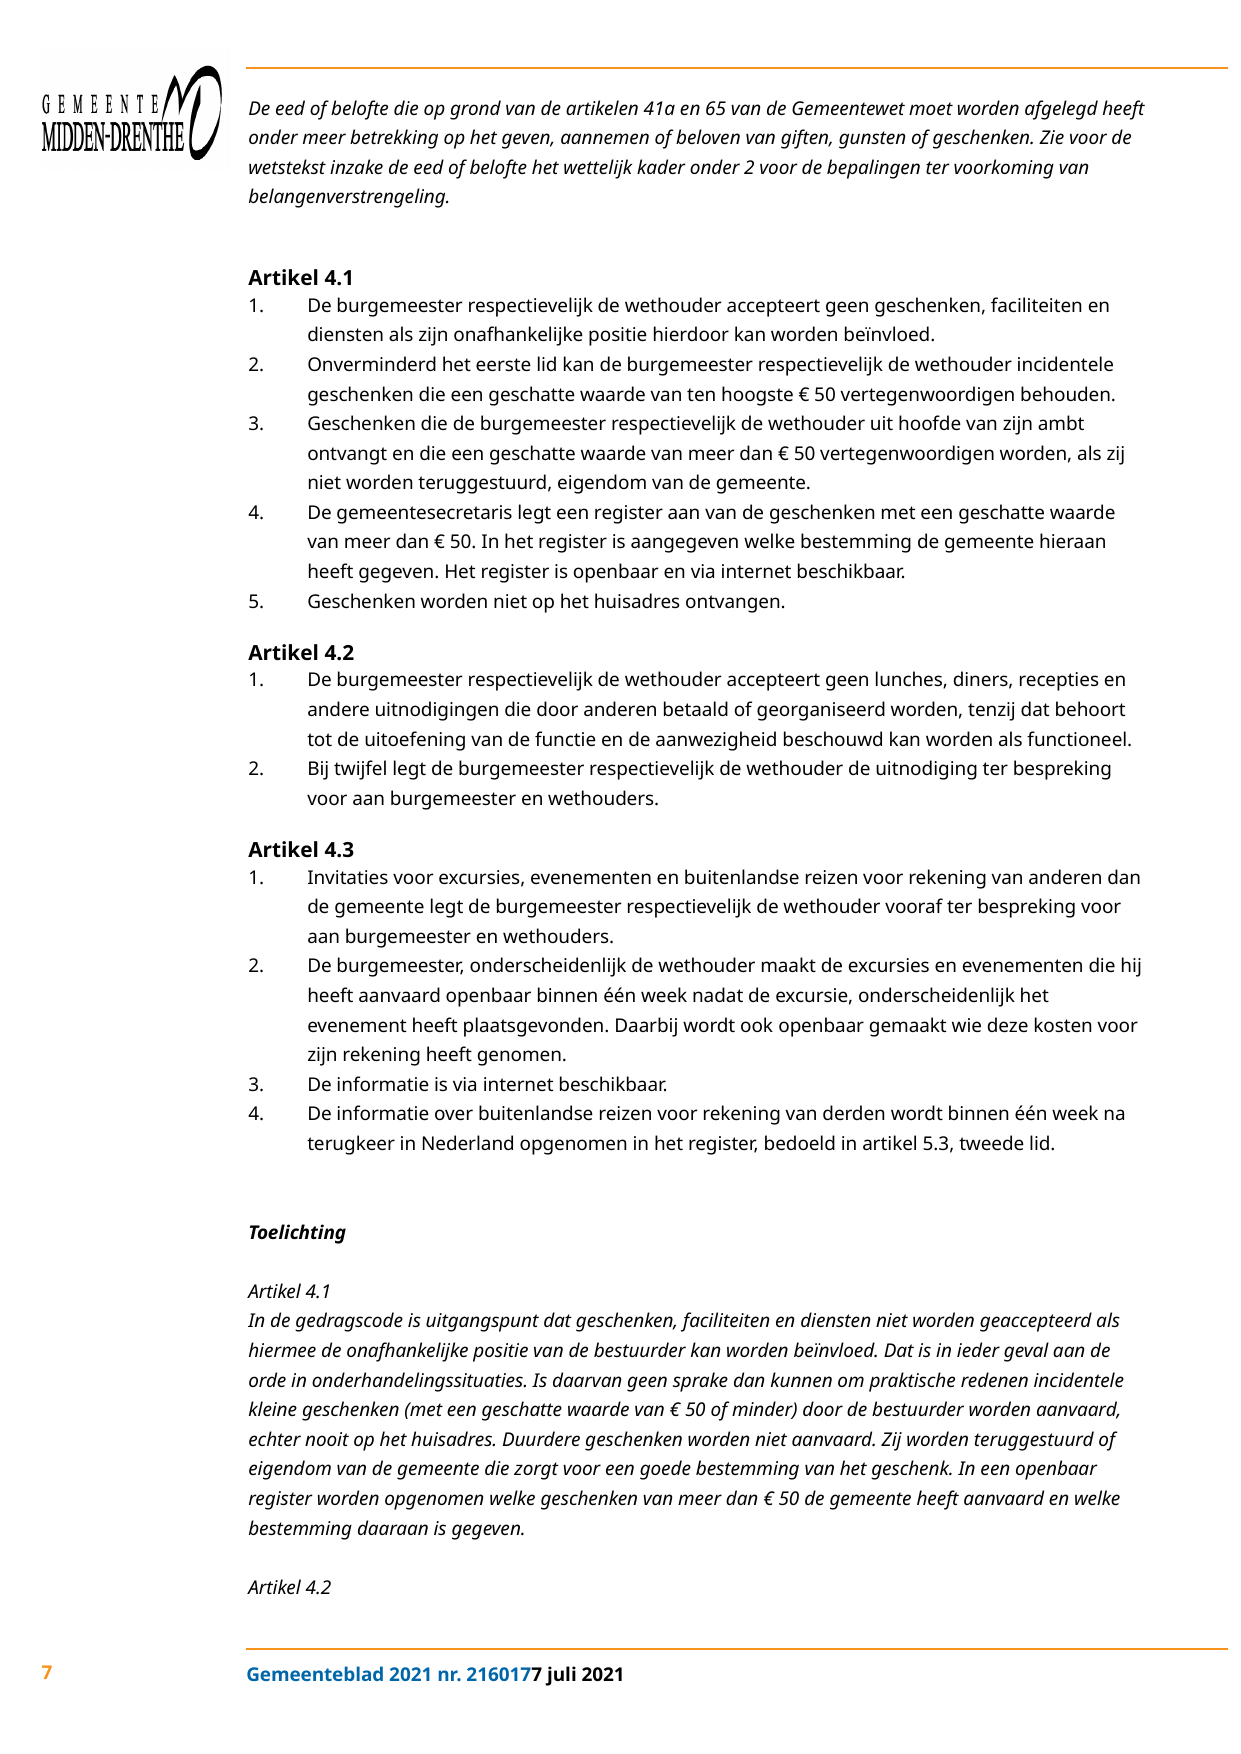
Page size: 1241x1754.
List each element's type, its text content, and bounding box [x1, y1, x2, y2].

list Geschenken die de burgemeester respectievelijk de wethouder uit hoofde van zijn ambt ontvangt en die een geschatte waarde van meer dan € 50 vertegenwoordigen worden, als zij niet worden teruggestuurd, eigendom van de gemeente. [248, 410, 1152, 495]
text Artikel 4.1 [248, 263, 1152, 292]
list Onverminderd het eerste lid kan de burgemeester respectievelijk de wethouder incidentele geschenken die een geschatte waarde van ten hoogste € 50 vertegenwoordigen behouden. [248, 351, 1152, 406]
text Artikel 4.1 [248, 1278, 1152, 1304]
text Artikel 4.3 [248, 835, 1152, 864]
list De burgemeester, onderscheidenlijk de wethouder maakt de excursies en evenementen die hij heeft aanvaard openbaar binnen één week nadat de excursie, onderscheidenlijk het evenement heeft plaatsgevonden. Daarbij wordt ook openbaar gemaakt wie deze kosten voor zijn rekening heeft genomen. [248, 953, 1152, 1067]
text Artikel 4.2 [248, 1574, 1152, 1599]
list De informatie is via internet beschikbaar. [248, 1071, 1152, 1097]
text De eed of belofte die op grond van de artikelen 41a en 65 van de Gemeentewet moet worden afgelegd heeft onder meer betrekking op het geven, aannemen of beloven van giften, gunsten of geschenken. Zie voor de wetstekst inzake de eed of belofte het wettelijk kader onder 2 voor de bepalingen ter voorkoming van belangenverstrengeling. [248, 95, 1152, 209]
text Toelichting [248, 1219, 1152, 1244]
text Artikel 4.2 [248, 638, 1152, 667]
text In de gedragscode is uitgangspunt dat geschenken, faciliteiten en diensten niet worden geaccepteerd als hiermee de onafhankelijke positie van de bestuurder kan worden beïnvloed. Dat is in ieder geval aan de orde in onderhandelingssituaties. Is daarvan geen sprake dan kunnen om praktische redenen incidentele kleine geschenken (met een geschatte waarde van € 50 of minder) door de bestuurder worden aanvaard, echter nooit op het huisadres. Duurdere geschenken worden niet aanvaard. Zij worden teruggestuurd of eigendom van de gemeente die zorgt voor een goede bestemming van het geschenk. In een openbaar register worden opgenomen welke geschenken van meer dan € 50 de gemeente heeft aanvaard en welke bestemming daaraan is gegeven. [248, 1308, 1152, 1540]
list De burgemeester respectievelijk de wethouder accepteert geen geschenken, faciliteiten en diensten als zijn onafhankelijke positie hierdoor kan worden beïnvloed. [248, 292, 1152, 347]
picture [41, 47, 231, 172]
list De gemeentesecretaris legt een register aan van de geschenken met een geschatte waarde van meer dan € 50. In het register is aangegeven welke bestemming de gemeente hieraan heeft gegeven. Het register is openbaar en via internet beschikbaar. [248, 499, 1152, 584]
list Invitaties voor excursies, evenementen en buitenlandse reizen voor rekening van anderen dan de gemeente legt de burgemeester respectievelijk de wethouder vooraf ter bespreking voor aan burgemeester en wethouders. [248, 864, 1152, 949]
list De informatie over buitenlandse reizen voor rekening van derden wordt binnen één week na terugkeer in Nederland opgenomen in het register, bedoeld in artikel 5.3, tweede lid. [248, 1101, 1152, 1156]
list De burgemeester respectievelijk de wethouder accepteert geen lunches, diners, recepties en andere uitnodigingen die door anderen betaald of georganiseerd worden, tenzij dat behoort tot de uitoefening van de functie en de aanwezigheid beschouwd kan worden als functioneel. [248, 667, 1152, 752]
list Bij twijfel legt de burgemeester respectievelijk de wethouder de uitnodiging ter bespreking voor aan burgemeester en wethouders. [248, 755, 1152, 811]
list Geschenken worden niet op het huisadres ontvangen. [248, 588, 1152, 613]
